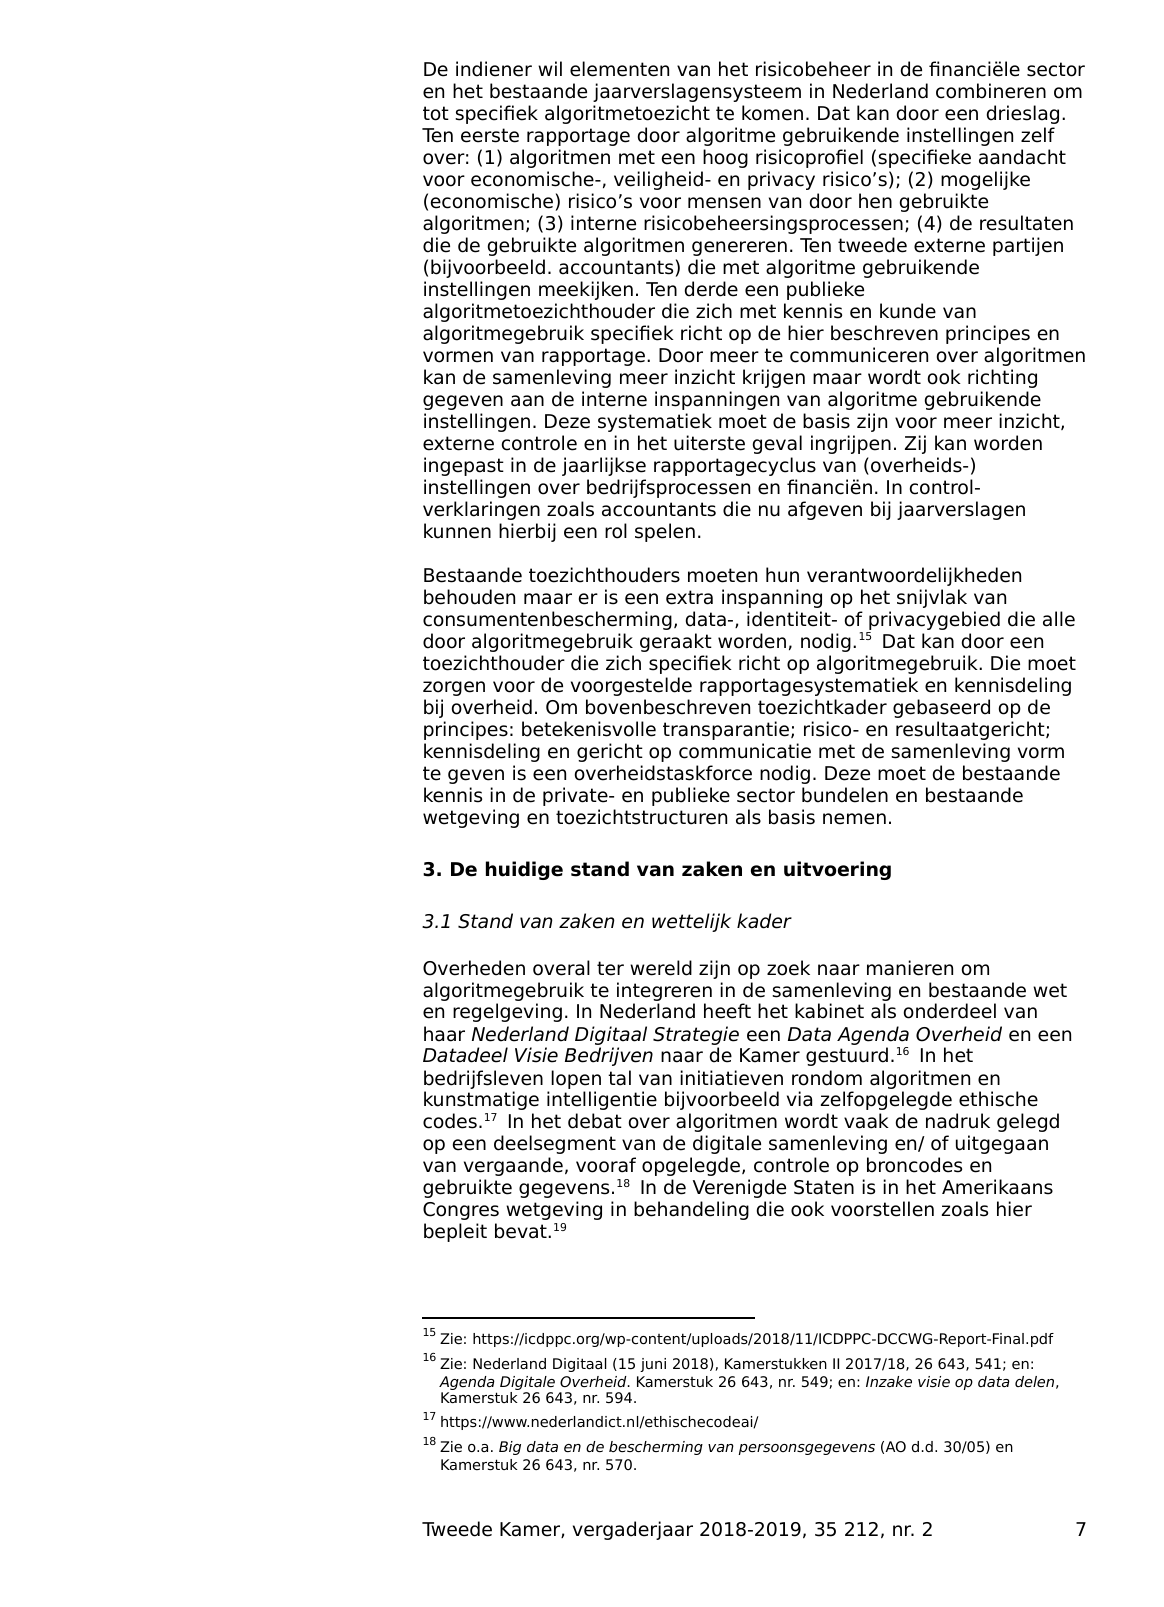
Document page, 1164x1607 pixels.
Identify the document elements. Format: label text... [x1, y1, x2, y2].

text https://www.nederlandict.nl/ethischecodeai/ [422, 1410, 1087, 1432]
subtitle 3.1 Stand van zaken en wettelijk kader [422, 911, 1087, 932]
subtitle 3. De huidige stand van zaken en uitvoering [422, 858, 1087, 881]
text Bestaande toezichthouders moeten hun verantwoordelijkheden behouden maar er is een extra inspanning op het snijvlak van consumentenbescherming, data-, identiteit- of privacygebied die alle door algoritmegebruik geraakt worden, nodig. Dat kan door een toezichthouder die zich specifiek richt op algoritmegebruik. Die moet zorgen voor de voorgestelde rapportagesystematiek en kennisdeling bij overheid. Om bovenbeschreven toezichtkader gebaseerd op de principes: betekenisvolle transparantie; risico- en resultaatgericht; kennisdeling en gericht op communicatie met de samenleving vorm te geven is een overheidstaskforce nodig. Deze moet de bestaande kennis in de private- en publieke sector bundelen en bestaande wetgeving en toezichtstructuren als basis nemen. [422, 565, 1087, 828]
text Zie: Nederland Digitaal (15 juni 2018), Kamerstukken II 2017/18, 26 643, 541; en: Agenda Digitale Overheid. Kamerstuk 26 643, nr. 549; en: Inzake visie op data delen, Kamerstuk 26 643, nr. 594. [422, 1352, 1087, 1407]
text De indiener wil elementen van het risicobeheer in de financiële sector en het bestaande jaarverslagensysteem in Nederland combineren om tot specifiek algoritmetoezicht te komen. Dat kan door een drieslag. Ten eerste rapportage door algoritme gebruikende instellingen zelf over: (1) algoritmen met een hoog risicoprofiel (specifieke aandacht voor economische-, veiligheid- en privacy risico’s); (2) mogelijke (economische) risico’s voor mensen van door hen gebruikte algoritmen; (3) interne risicobeheersingsprocessen; (4) de resultaten die de gebruikte algoritmen genereren. Ten tweede externe partijen (bijvoorbeeld. accountants) die met algoritme gebruikende instellingen meekijken. Ten derde een publieke algoritmetoezichthouder die zich met kennis en kunde van algoritmegebruik specifiek richt op de hier beschreven principes en vormen van rapportage. Door meer te communiceren over algoritmen kan de samenleving meer inzicht krijgen maar wordt ook richting gegeven aan de interne inspanningen van algoritme gebruikende instellingen. Deze systematiek moet de basis zijn voor meer inzicht, externe controle en in het uiterste geval ingrijpen. Zij kan worden ingepast in de jaarlijkse rapportagecyclus van (overheids-) instellingen over bedrijfsprocessen en financiën. In control-verklaringen zoals accountants die nu afgeven bij jaarverslagen kunnen hierbij een rol spelen. [422, 59, 1087, 543]
text Overheden overal ter wereld zijn op zoek naar manieren om algoritmegebruik te integreren in de samenleving en bestaande wet en regelgeving. In Nederland heeft het kabinet als onderdeel van haar Nederland Digitaal Strategie een Data Agenda Overheid en een Datadeel Visie Bedrijven naar de Kamer gestuurd. In het bedrijfsleven lopen tal van initiatieven rondom algoritmen en kunstmatige intelligentie bijvoorbeeld via zelfopgelegde ethische codes. In het debat over algoritmen wordt vaak de nadruk gelegd op een deelsegment van de digitale samenleving en/ of uitgegaan van vergaande, vooraf opgelegde, controle op broncodes en gebruikte gegevens. In de Verenigde Staten is in het Amerikaans Congres wetgeving in behandeling die ook voorstellen zoals hier bepleit bevat. [422, 957, 1087, 1243]
text Zie: https://icdppc.org/wp-content/uploads/2018/11/ICDPPC-DCCWG-Report-Final.pdf [422, 1327, 1087, 1349]
text Zie o.a. Big data en de bescherming van persoonsgegevens (AO d.d. 30/05) en Kamerstuk 26 643, nr. 570. [422, 1435, 1087, 1474]
